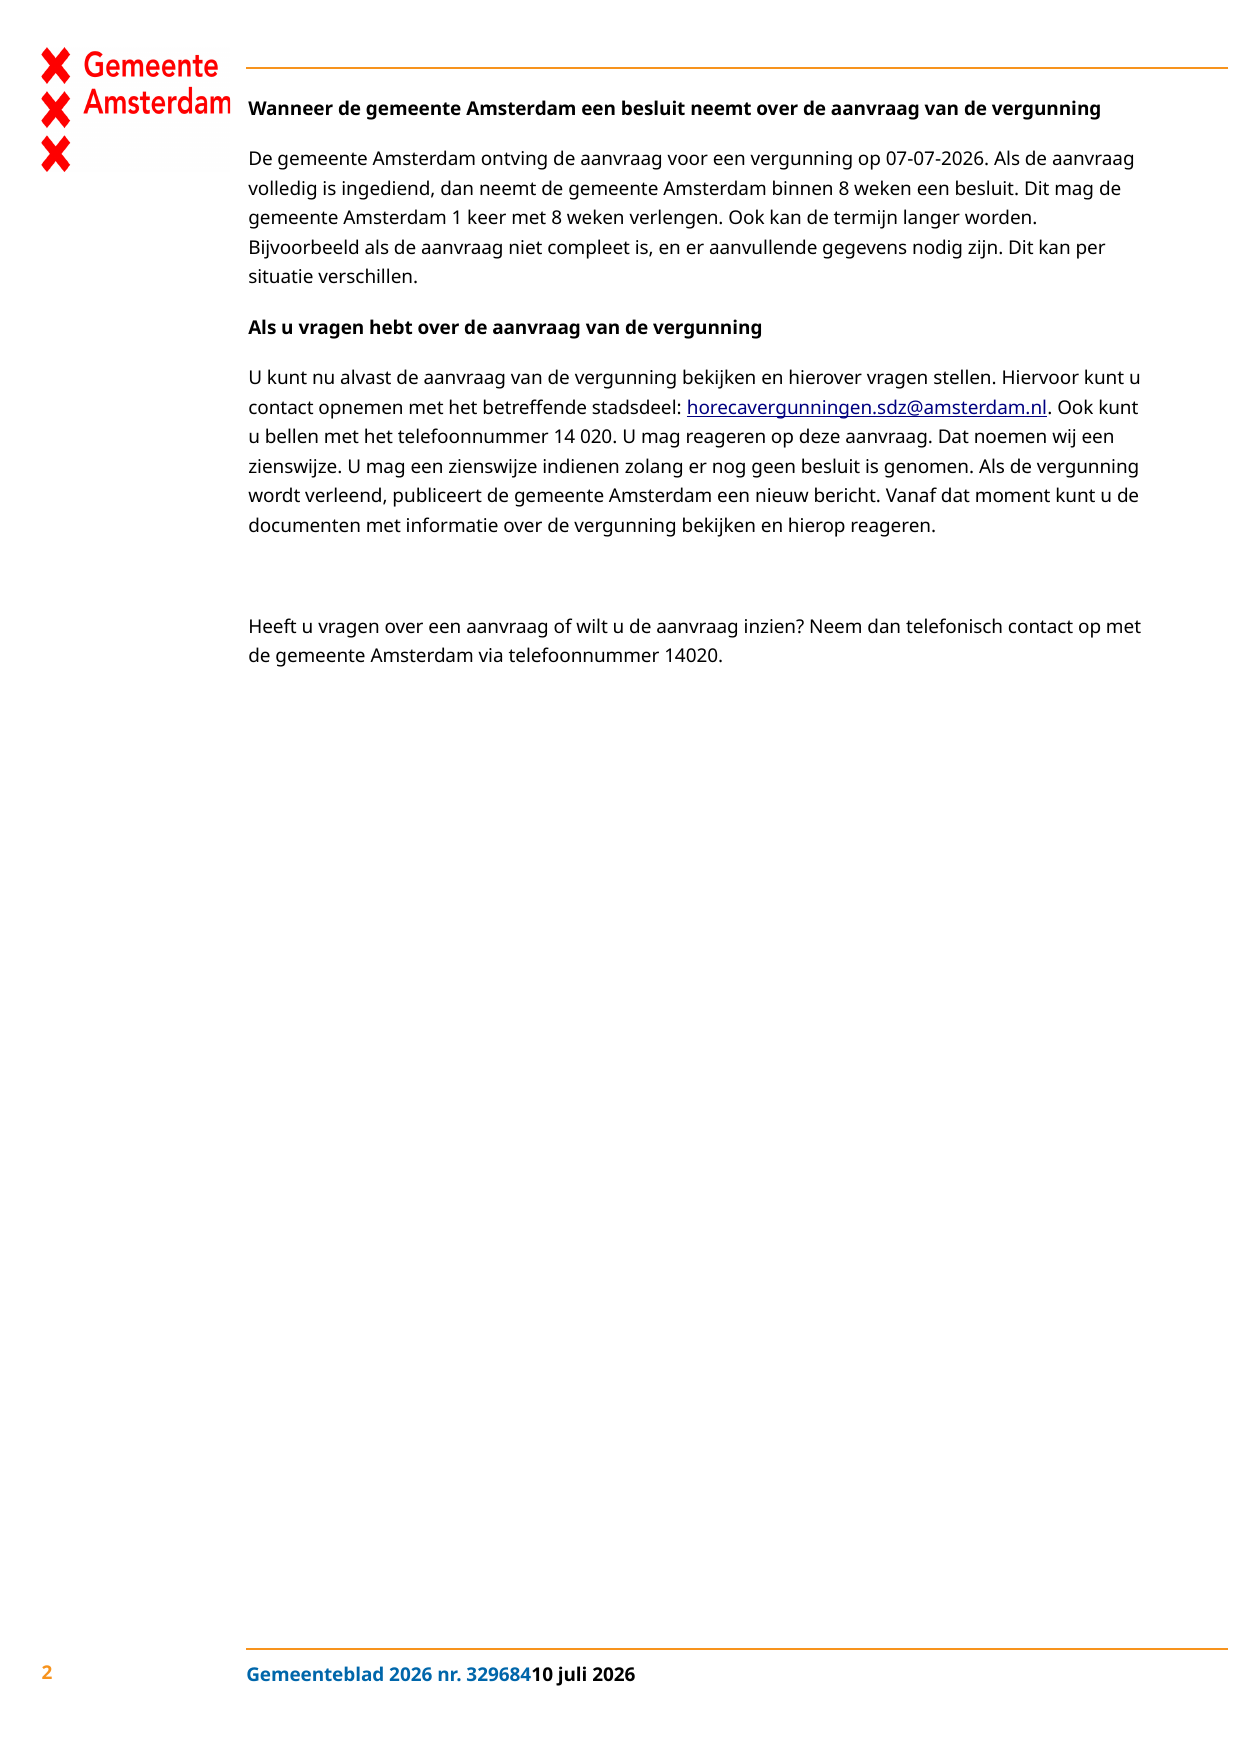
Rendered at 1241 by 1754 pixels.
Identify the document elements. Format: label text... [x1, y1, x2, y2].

text Als u vragen hebt over de aanvraag van de vergunning [248, 314, 1152, 340]
text U kunt nu alvast de aanvraag van de vergunning bekijken en hierover vragen stellen. Hiervoor kunt u contact opnemen met het betreffende stadsdeel: horecavergunningen.sdz@amsterdam.nl. Ook kunt u bellen met het telefoonnummer 14 020. U mag reageren op deze aanvraag. Dat noemen wij een zienswijze. U mag een zienswijze indienen zolang er nog geen besluit is genomen. Als de vergunning wordt verleend, publiceert de gemeente Amsterdam een nieuw bericht. Vanaf dat moment kunt u de documenten met informatie over de vergunning bekijken en hierop reageren. [248, 364, 1152, 538]
text Heeft u vragen over een aanvraag of wilt u de aanvraag inzien? Neem dan telefonisch contact op met de gemeente Amsterdam via telefoonnummer 14020. [248, 613, 1152, 668]
picture [41, 47, 231, 172]
text De gemeente Amsterdam ontving de aanvraag voor een vergunning op 07-07-2026. Als de aanvraag volledig is ingediend, dan neemt de gemeente Amsterdam binnen 8 weken een besluit. Dit mag de gemeente Amsterdam 1 keer met 8 weken verlengen. Ook kan de termijn langer worden. Bijvoorbeeld als de aanvraag niet compleet is, en er aanvullende gegevens nodig zijn. Dit kan per situatie verschillen. [248, 145, 1152, 289]
text Wanneer de gemeente Amsterdam een besluit neemt over de aanvraag van de vergunning [248, 95, 1152, 121]
